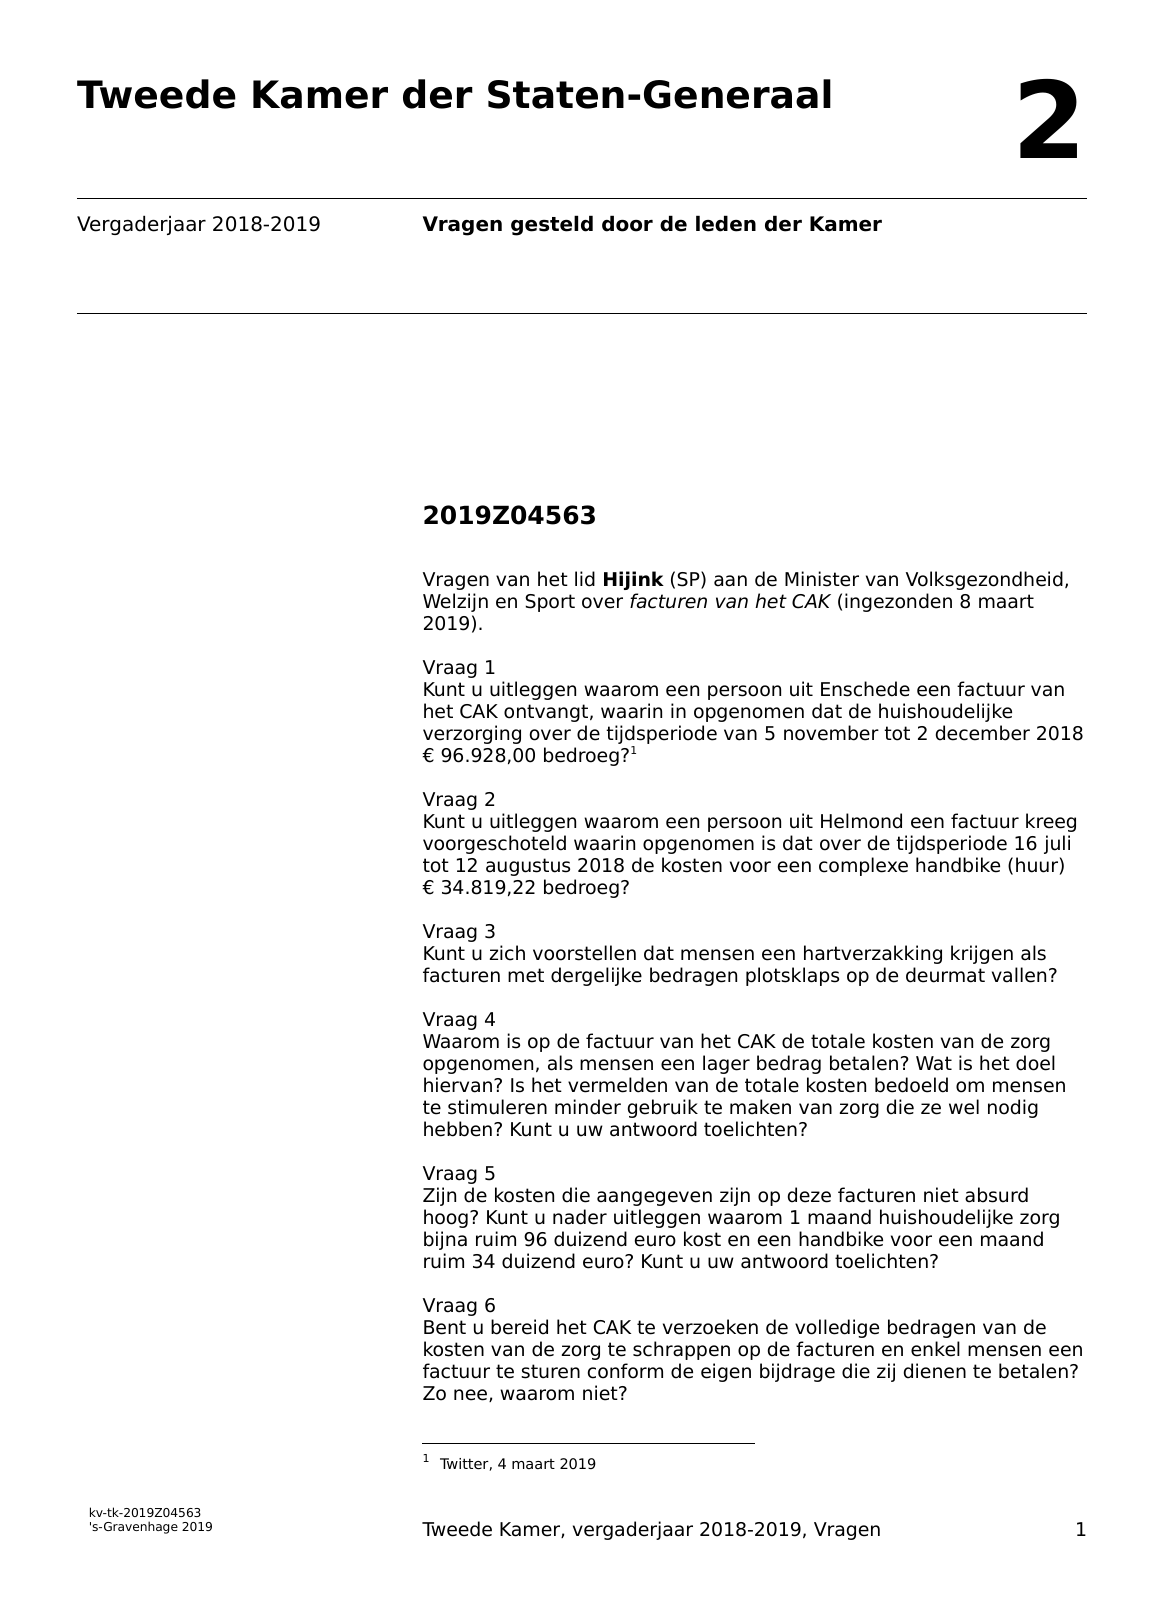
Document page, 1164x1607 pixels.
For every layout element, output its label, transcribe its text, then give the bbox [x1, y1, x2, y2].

text Vraag 5 [422, 1163, 1087, 1185]
text Twitter, 4 maart 2019 [422, 1452, 1087, 1474]
text Waarom is op de factuur van het CAK de totale kosten van de zorg opgenomen, als mensen een lager bedrag betalen? Wat is het doel hiervan? Is het vermelden van de totale kosten bedoeld om mensen te stimuleren minder gebruik te maken van zorg die ze wel nodig hebben? Kunt u uw antwoord toelichten? [422, 1031, 1087, 1141]
table_header Tweede Kamer der Staten-Generaal [77, 59, 886, 198]
text Vraag 3 [422, 921, 1087, 943]
text Vraag 2 [422, 789, 1087, 811]
text Bent u bereid het CAK te verzoeken de volledige bedragen van de kosten van de zorg te schrappen op de facturen en enkel mensen een factuur te sturen conform de eigen bijdrage die zij dienen te betalen? Zo nee, waarom niet? [422, 1317, 1087, 1405]
text 2019Z04563 [422, 501, 1087, 531]
text Kunt u zich voorstellen dat mensen een hartverzakking krijgen als facturen met dergelijke bedragen plotsklaps op de deurmat vallen? [422, 943, 1087, 987]
text Vraag 1 [422, 657, 1087, 679]
text kv-tk-2019Z04563 [88, 1506, 323, 1520]
text Kunt u uitleggen waarom een persoon uit Enschede een factuur van het CAK ontvangt, waarin in opgenomen dat de huishoudelijke verzorging over de tijdsperiode van 5 november tot 2 december 2018 € 96.928,00 bedroeg? [422, 679, 1087, 767]
text Vragen van het lid Hijink (SP) aan de Minister van Volksgezondheid, Welzijn en Sport over facturen van het CAK (ingezonden 8 maart 2019). [422, 569, 1087, 635]
text 's-Gravenhage 2019 [88, 1520, 323, 1534]
table_cell Vergaderjaar 2018-2019 [77, 199, 422, 313]
table_header 2 [886, 59, 1087, 198]
table_cell Vragen gesteld door de leden der Kamer [422, 199, 1087, 313]
text Vraag 6 [422, 1295, 1087, 1317]
text Kunt u uitleggen waarom een persoon uit Helmond een factuur kreeg voorgeschoteld waarin opgenomen is dat over de tijdsperiode 16 juli tot 12 augustus 2018 de kosten voor een complexe handbike (huur) € 34.819,22 bedroeg? [422, 811, 1087, 899]
text Vraag 4 [422, 1009, 1087, 1031]
text Zijn de kosten die aangegeven zijn op deze facturen niet absurd hoog? Kunt u nader uitleggen waarom 1 maand huishoudelijke zorg bijna ruim 96 duizend euro kost en een handbike voor een maand ruim 34 duizend euro? Kunt u uw antwoord toelichten? [422, 1185, 1087, 1273]
